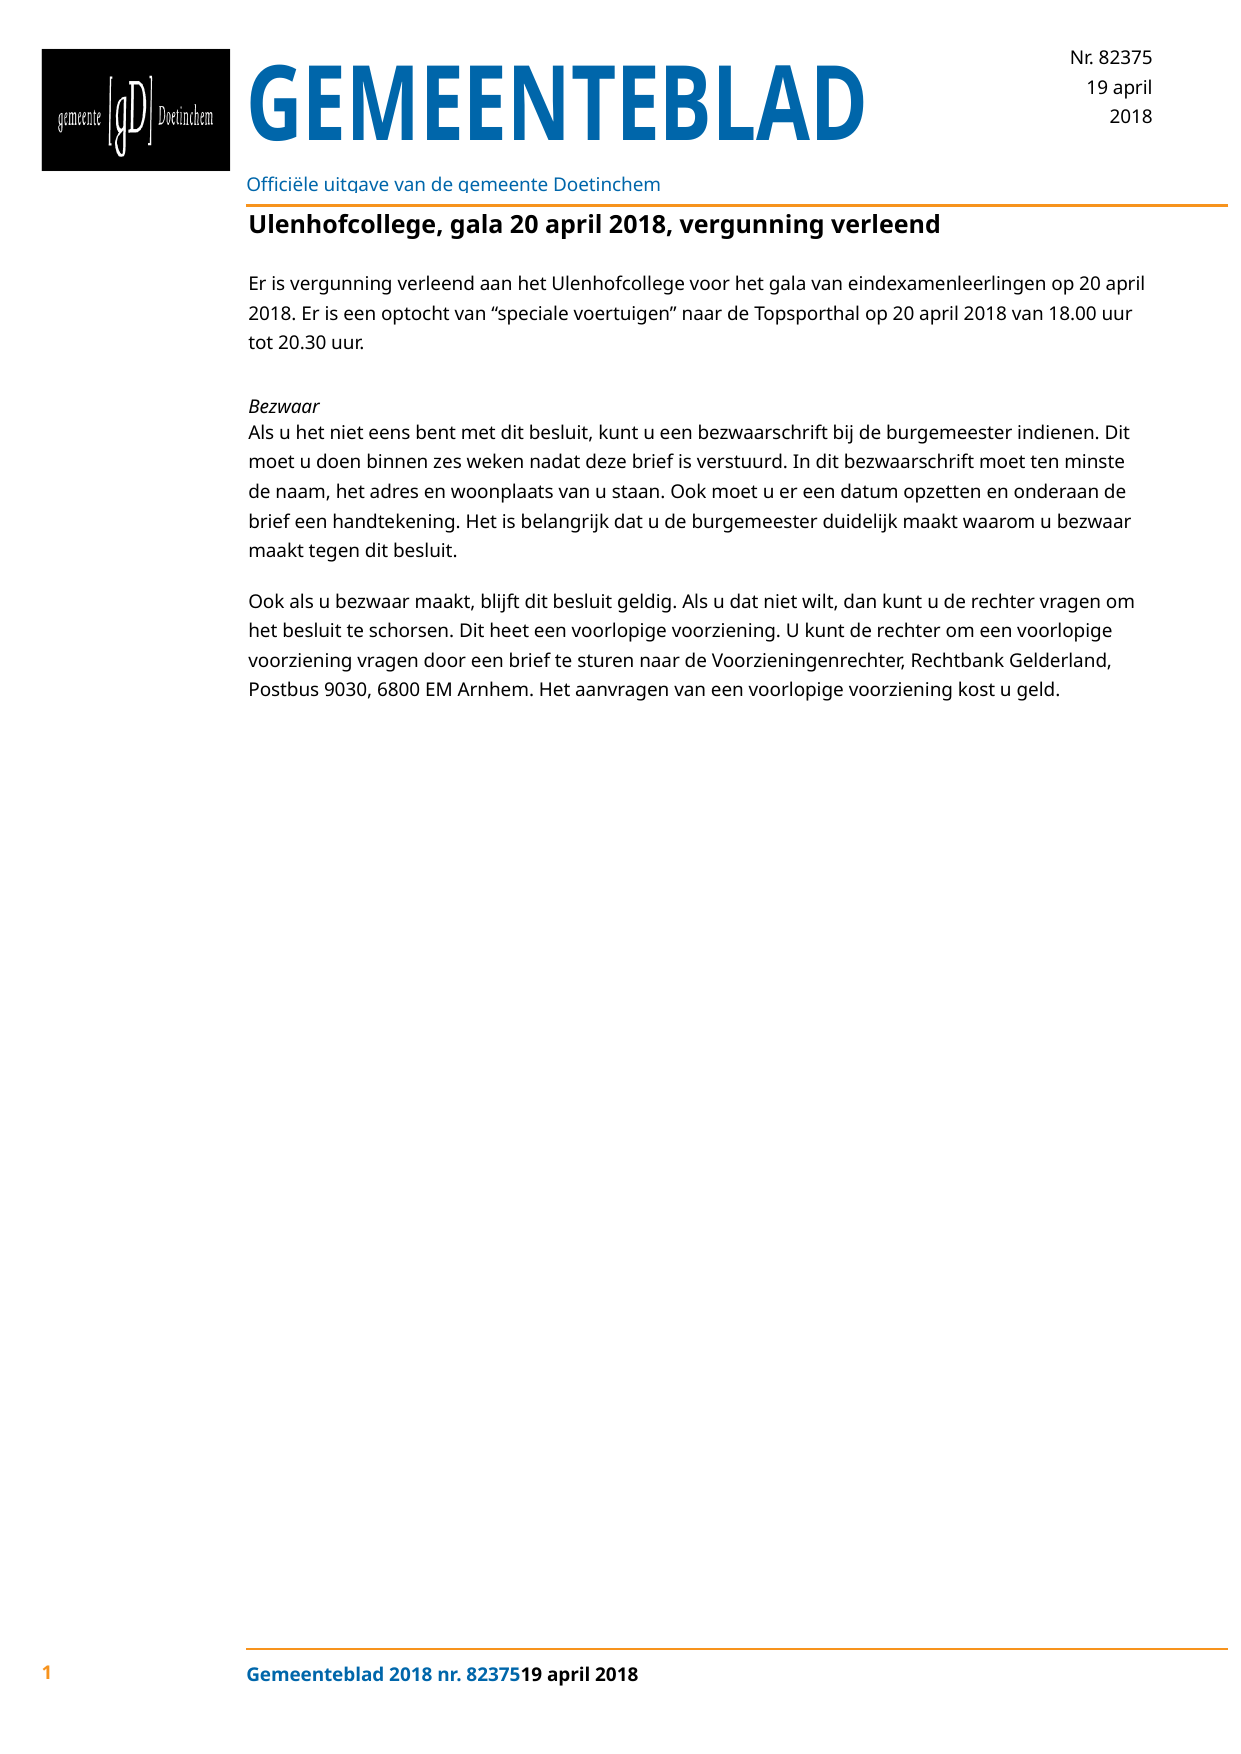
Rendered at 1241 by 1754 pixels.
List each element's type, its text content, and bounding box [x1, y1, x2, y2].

text Bezwaar [248, 393, 1152, 419]
text Ook als u bezwaar maakt, blijft dit besluit geldig. Als u dat niet wilt, dan kunt u de rechter vragen om het besluit te schorsen. Dit heet een voorlopige voorziening. U kunt de rechter om een voorlopige voorziening vragen door een brief te sturen naar de Voorzieningenrechter, Rechtbank Gelderland, Postbus 9030, 6800 EM Arnhem. Het aanvragen van een voorlopige voorziening kost u geld. [248, 588, 1152, 702]
text Er is vergunning verleend aan het Ulenhofcollege voor het gala van eindexamenleerlingen op 20 april 2018. Er is een optocht van “speciale voertuigen” naar de Topsporthal op 20 april 2018 van 18.00 uur tot 20.30 uur. [248, 270, 1152, 355]
picture [41, 47, 231, 172]
text Ulenhofcollege, gala 20 april 2018, vergunning verleend [248, 207, 1152, 241]
text Als u het niet eens bent met dit besluit, kunt u een bezwaarschrift bij de burgemeester indienen. Dit moet u doen binnen zes weken nadat deze brief is verstuurd. In dit bezwaarschrift moet ten minste de naam, het adres en woonplaats van u staan. Ook moet u er een datum opzetten en onderaan de brief een handtekening. Het is belangrijk dat u de burgemeester duidelijk maakt waarom u bezwaar maakt tegen dit besluit. [248, 419, 1152, 563]
